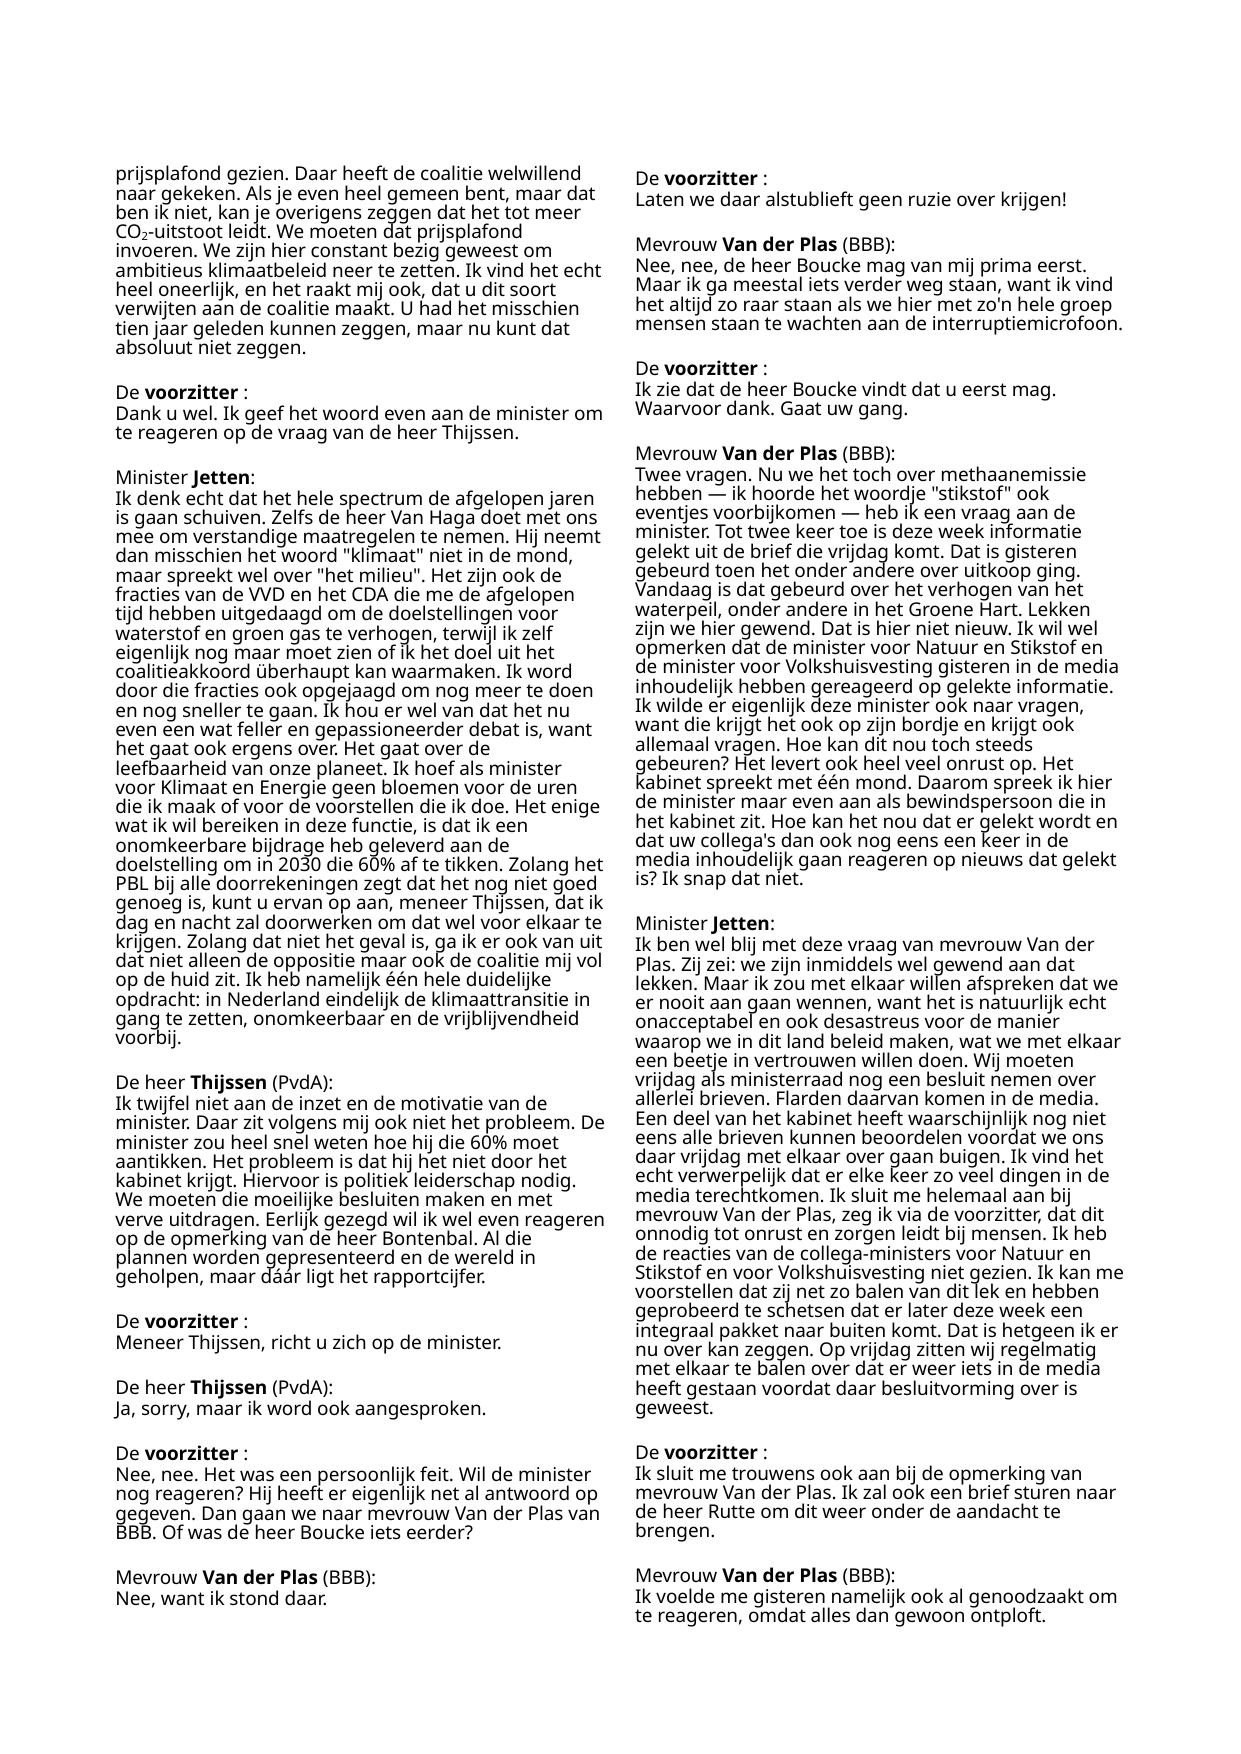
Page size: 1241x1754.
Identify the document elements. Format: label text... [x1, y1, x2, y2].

text Minister Jetten: [115, 464, 605, 490]
text Dank u wel. Ik geef het woord even aan de minister om te reageren op de vraag van de heer Thijssen. [115, 404, 605, 443]
text Ik ben wel blij met deze vraag van mevrouw Van der Plas. Zij zei: we zijn inmiddels wel gewend aan dat lekken. Maar ik zou met elkaar willen afspreken dat we er nooit aan gaan wennen, want het is natuurlijk echt onacceptabel en ook desastreus voor de manier waarop we in dit land beleid maken, wat we met elkaar een beetje in vertrouwen willen doen. Wij moeten vrijdag als ministerraad nog een besluit nemen over allerlei brieven. Flarden daarvan komen in de media. Een deel van het kabinet heeft waarschijnlijk nog niet eens alle brieven kunnen beoordelen voordat we ons daar vrijdag met elkaar over gaan buigen. Ik vind het echt verwerpelijk dat er elke keer zo veel dingen in de media terechtkomen. Ik sluit me helemaal aan bij mevrouw Van der Plas, zeg ik via de voorzitter, dat dit onnodig tot onrust en zorgen leidt bij mensen. Ik heb de reacties van de collega-ministers voor Natuur en Stikstof en voor Volkshuisvesting niet gezien. Ik kan me voorstellen dat zij net zo balen van dit lek en hebben geprobeerd te schetsen dat er later deze week een integraal pakket naar buiten komt. Dat is hetgeen ik er nu over kan zeggen. Op vrijdag zitten wij regelmatig met elkaar te balen over dat er weer iets in de media heeft gestaan voordat daar besluitvorming over is geweest. [635, 936, 1125, 1418]
text Ik sluit me trouwens ook aan bij de opmerking van mevrouw Van der Plas. Ik zal ook een brief sturen naar de heer Rutte om dit weer onder de aandacht te brengen. [635, 1464, 1125, 1542]
text Twee vragen. Nu we het toch over methaanemissie hebben — ik hoorde het woordje "stikstof" ook eventjes voorbijkomen — heb ik een vraag aan de minister. Tot twee keer toe is deze week informatie gelekt uit de brief die vrijdag komt. Dat is gisteren gebeurd toen het onder andere over uitkoop ging. Vandaag is dat gebeurd over het verhogen van het waterpeil, onder andere in het Groene Hart. Lekken zijn we hier gewend. Dat is hier niet nieuw. Ik wil wel opmerken dat de minister voor Natuur en Stikstof en de minister voor Volkshuisvesting gisteren in de media inhoudelijk hebben gereageerd op gelekte informatie. Ik wilde er eigenlijk deze minister ook naar vragen, want die krijgt het ook op zijn bordje en krijgt ook allemaal vragen. Hoe kan dit nou toch steeds gebeuren? Het levert ook heel veel onrust op. Het kabinet spreekt met één mond. Daarom spreek ik hier de minister maar even aan als bewindspersoon die in het kabinet zit. Hoe kan het nou dat er gelekt wordt en dat uw collega's dan ook nog eens een keer in de media inhoudelijk gaan reageren op nieuws dat gelekt is? Ik snap dat niet. [635, 466, 1125, 890]
text De voorzitter : [115, 1309, 605, 1334]
text Nee, nee. Het was een persoonlijk feit. Wil de minister nog reageren? Hij heeft er eigenlijk net al antwoord op gegeven. Dan gaan we naar mevrouw Van der Plas van BBB. Of was de heer Boucke iets eerder? [115, 1466, 605, 1543]
text Ik twijfel niet aan de inzet en de motivatie van de minister. Daar zit volgens mij ook niet het probleem. De minister zou heel snel weten hoe hij die 60% moet aantikken. Het probleem is dat hij het niet door het kabinet krijgt. Hiervoor is politiek leiderschap nodig. We moeten die moeilijke besluiten maken en met verve uitdragen. Eerlijk gezegd wil ik wel even reageren op de opmerking van de heer Bontenbal. Al die plannen worden gepresenteerd en de wereld in geholpen, maar dáár ligt het rapportcijfer. [115, 1095, 605, 1288]
text Mevrouw Van der Plas (BBB): [115, 1564, 605, 1590]
text Minister Jetten: [635, 911, 1125, 936]
text Nee, nee, de heer Boucke mag van mij prima eerst. Maar ik ga meestal iets verder weg staan, want ik vind het altijd zo raar staan als we hier met zo'n hele groep mensen staan te wachten aan de interruptiemicrofoon. [635, 257, 1125, 334]
text De heer Thijssen (PvdA): [115, 1069, 605, 1095]
text prijsplafond gezien. Daar heeft de coalitie welwillend naar gekeken. Als je even heel gemeen bent, maar dat ben ik niet, kan je overigens zeggen dat het tot meer CO2-uitstoot leidt. We moeten dat prijsplafond invoeren. We zijn hier constant bezig geweest om ambitieus klimaatbeleid neer te zetten. Ik vind het echt heel oneerlijk, en het raakt mij ook, dat u dit soort verwijten aan de coalitie maakt. U had het misschien tien jaar geleden kunnen zeggen, maar nu kunt dat absoluut niet zeggen. [115, 165, 605, 358]
text Meneer Thijssen, richt u zich op de minister. [115, 1334, 605, 1354]
text Ik voelde me gisteren namelijk ook al genoodzaakt om te reageren, omdat alles dan gewoon ontploft. [635, 1588, 1125, 1627]
text De voorzitter : [115, 379, 605, 404]
text Nee, want ik stond daar. [115, 1590, 605, 1609]
text De voorzitter : [635, 355, 1125, 381]
text Mevrouw Van der Plas (BBB): [635, 440, 1125, 466]
text De voorzitter : [115, 1440, 605, 1466]
text Ik denk echt dat het hele spectrum de afgelopen jaren is gaan schuiven. Zelfs de heer Van Haga doet met ons mee om verstandige maatregelen te nemen. Hij neemt dan misschien het woord "klimaat" niet in de mond, maar spreekt wel over "het milieu". Het zijn ook de fracties van de VVD en het CDA die me de afgelopen tijd hebben uitgedaagd om de doelstellingen voor waterstof en groen gas te verhogen, terwijl ik zelf eigenlijk nog maar moet zien of ik het doel uit het coalitieakkoord überhaupt kan waarmaken. Ik word door die fracties ook opgejaagd om nog meer te doen en nog sneller te gaan. Ik hou er wel van dat het nu even een wat feller en gepassioneerder debat is, want het gaat ook ergens over. Het gaat over de leefbaarheid van onze planeet. Ik hoef als minister voor Klimaat en Energie geen bloemen voor de uren die ik maak of voor de voorstellen die ik doe. Het enige wat ik wil bereiken in deze functie, is dat ik een onomkeerbare bijdrage heb geleverd aan de doelstelling om in 2030 die 60% af te tikken. Zolang het PBL bij alle doorrekeningen zegt dat het nog niet goed genoeg is, kunt u ervan op aan, meneer Thijssen, dat ik dag en nacht zal doorwerken om dat wel voor elkaar te krijgen. Zolang dat niet het geval is, ga ik er ook van uit dat niet alleen de oppositie maar ook de coalitie mij vol op de huid zit. Ik heb namelijk één hele duidelijke opdracht: in Nederland eindelijk de klimaattransitie in gang te zetten, onomkeerbaar en de vrijblijvendheid voorbij. [115, 490, 605, 1048]
text Laten we daar alstublieft geen ruzie over krijgen! [635, 191, 1125, 210]
text De voorzitter : [635, 1439, 1125, 1464]
text Mevrouw Van der Plas (BBB): [635, 1562, 1125, 1588]
text De heer Thijssen (PvdA): [115, 1374, 605, 1400]
text Ja, sorry, maar ik word ook aangesproken. [115, 1400, 605, 1419]
text Ik zie dat de heer Boucke vindt dat u eerst mag. Waarvoor dank. Gaat uw gang. [635, 381, 1125, 419]
text Mevrouw Van der Plas (BBB): [635, 231, 1125, 257]
text De voorzitter : [635, 165, 1125, 191]
